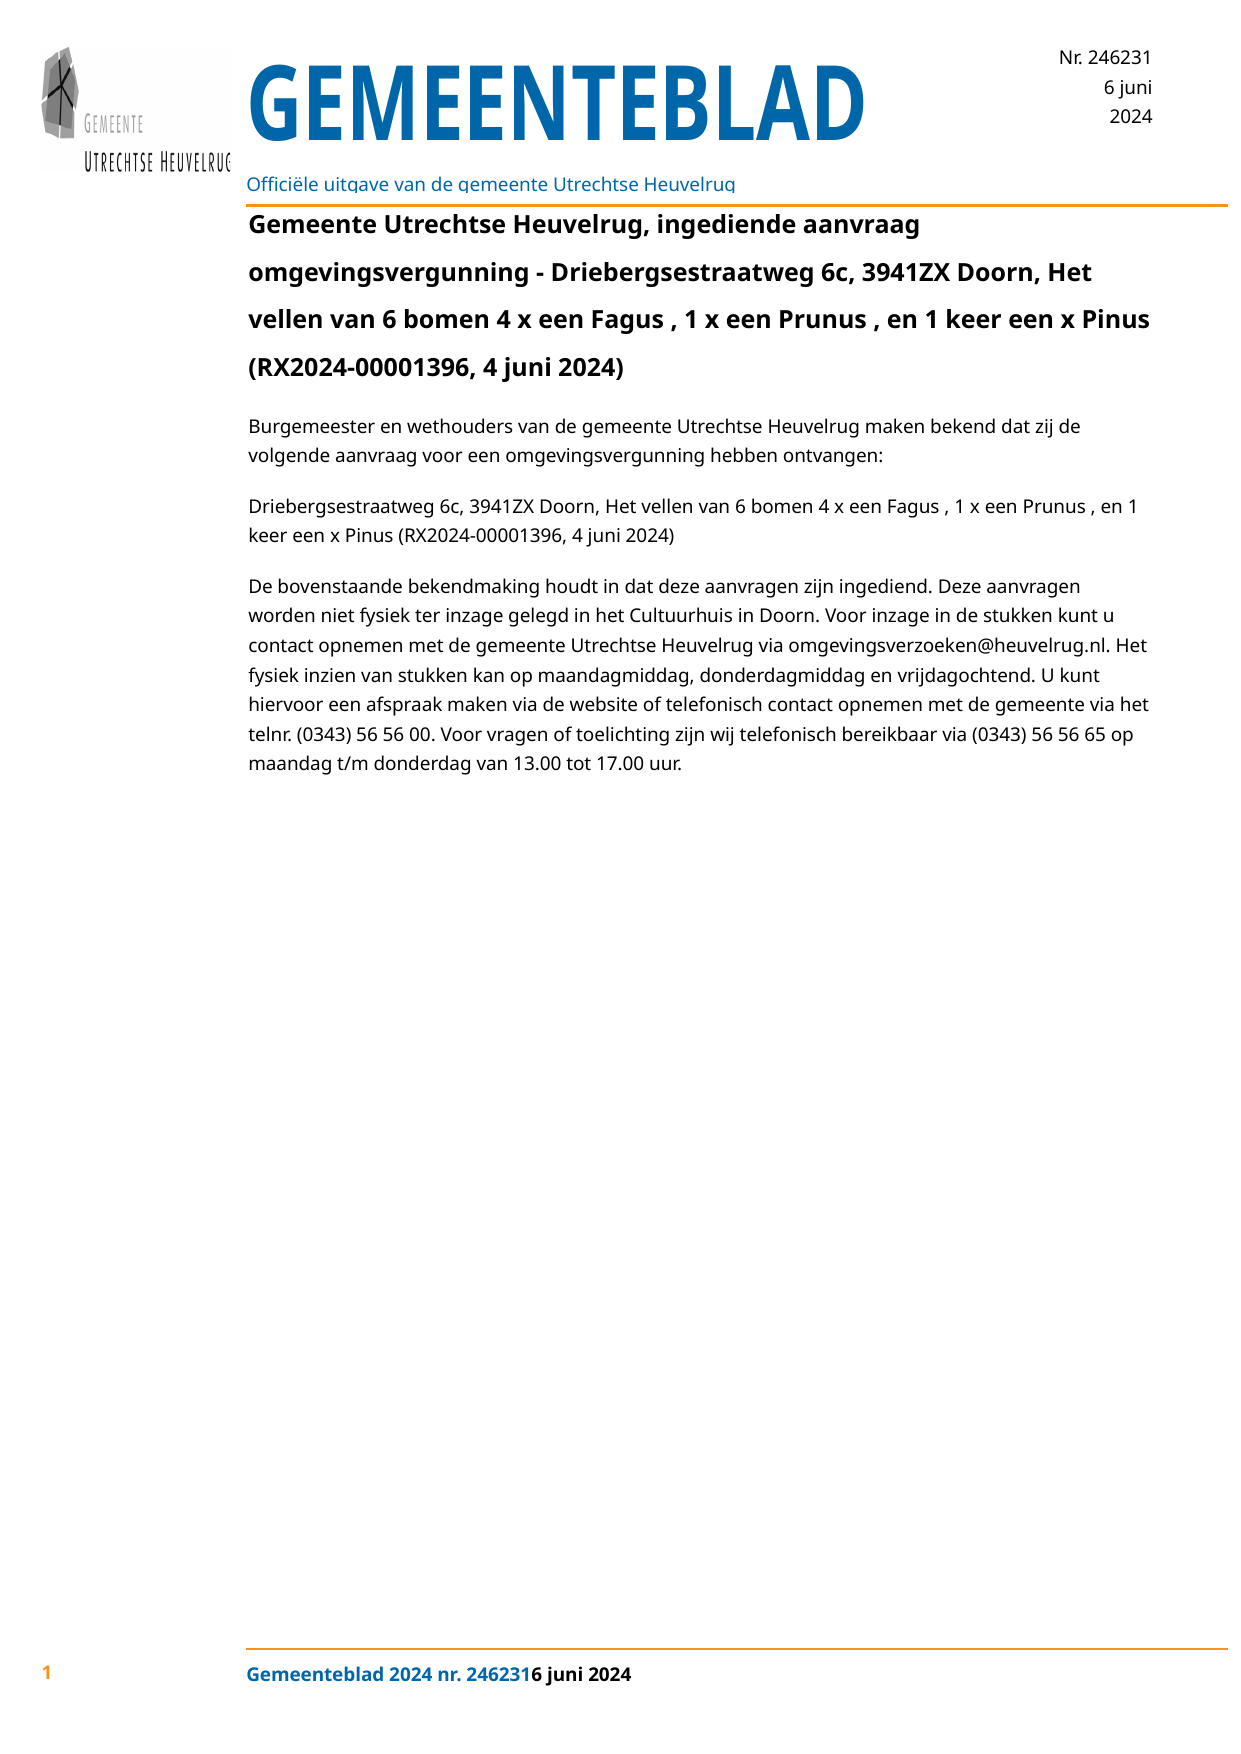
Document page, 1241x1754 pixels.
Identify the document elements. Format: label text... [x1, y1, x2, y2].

text Burgemeester en wethouders van de gemeente Utrechtse Heuvelrug maken bekend dat zij de volgende aanvraag voor een omgevingsvergunning hebben ontvangen: [248, 413, 1152, 468]
text Driebergsestraatweg 6c, 3941ZX Doorn, Het vellen van 6 bomen 4 x een Fagus , 1 x een Prunus , en 1 keer een x Pinus (RX2024-00001396, 4 juni 2024) [248, 493, 1152, 548]
text De bovenstaande bekendmaking houdt in dat deze aanvragen zijn ingediend. Deze aanvragen worden niet fysiek ter inzage gelegd in het Cultuurhuis in Doorn. Voor inzage in de stukken kunt u contact opnemen met de gemeente Utrechtse Heuvelrug via omgevingsverzoeken@heuvelrug.nl. Het fysiek inzien van stukken kan op maandagmiddag, donderdagmiddag en vrijdagochtend. U kunt hiervoor een afspraak maken via de website of telefonisch contact opnemen met de gemeente via het telnr. (0343) 56 56 00. Voor vragen of toelichting zijn wij telefonisch bereikbaar via (0343) 56 56 65 op maandag t/m donderdag van 13.00 tot 17.00 uur. [248, 573, 1152, 776]
text Gemeente Utrechtse Heuvelrug, ingediende aanvraag omgevingsvergunning - Driebergsestraatweg 6c, 3941ZX Doorn, Het vellen van 6 bomen 4 x een Fagus , 1 x een Prunus , en 1 keer een x Pinus (RX2024-00001396, 4 juni 2024) [248, 207, 1152, 384]
picture [41, 47, 231, 172]
